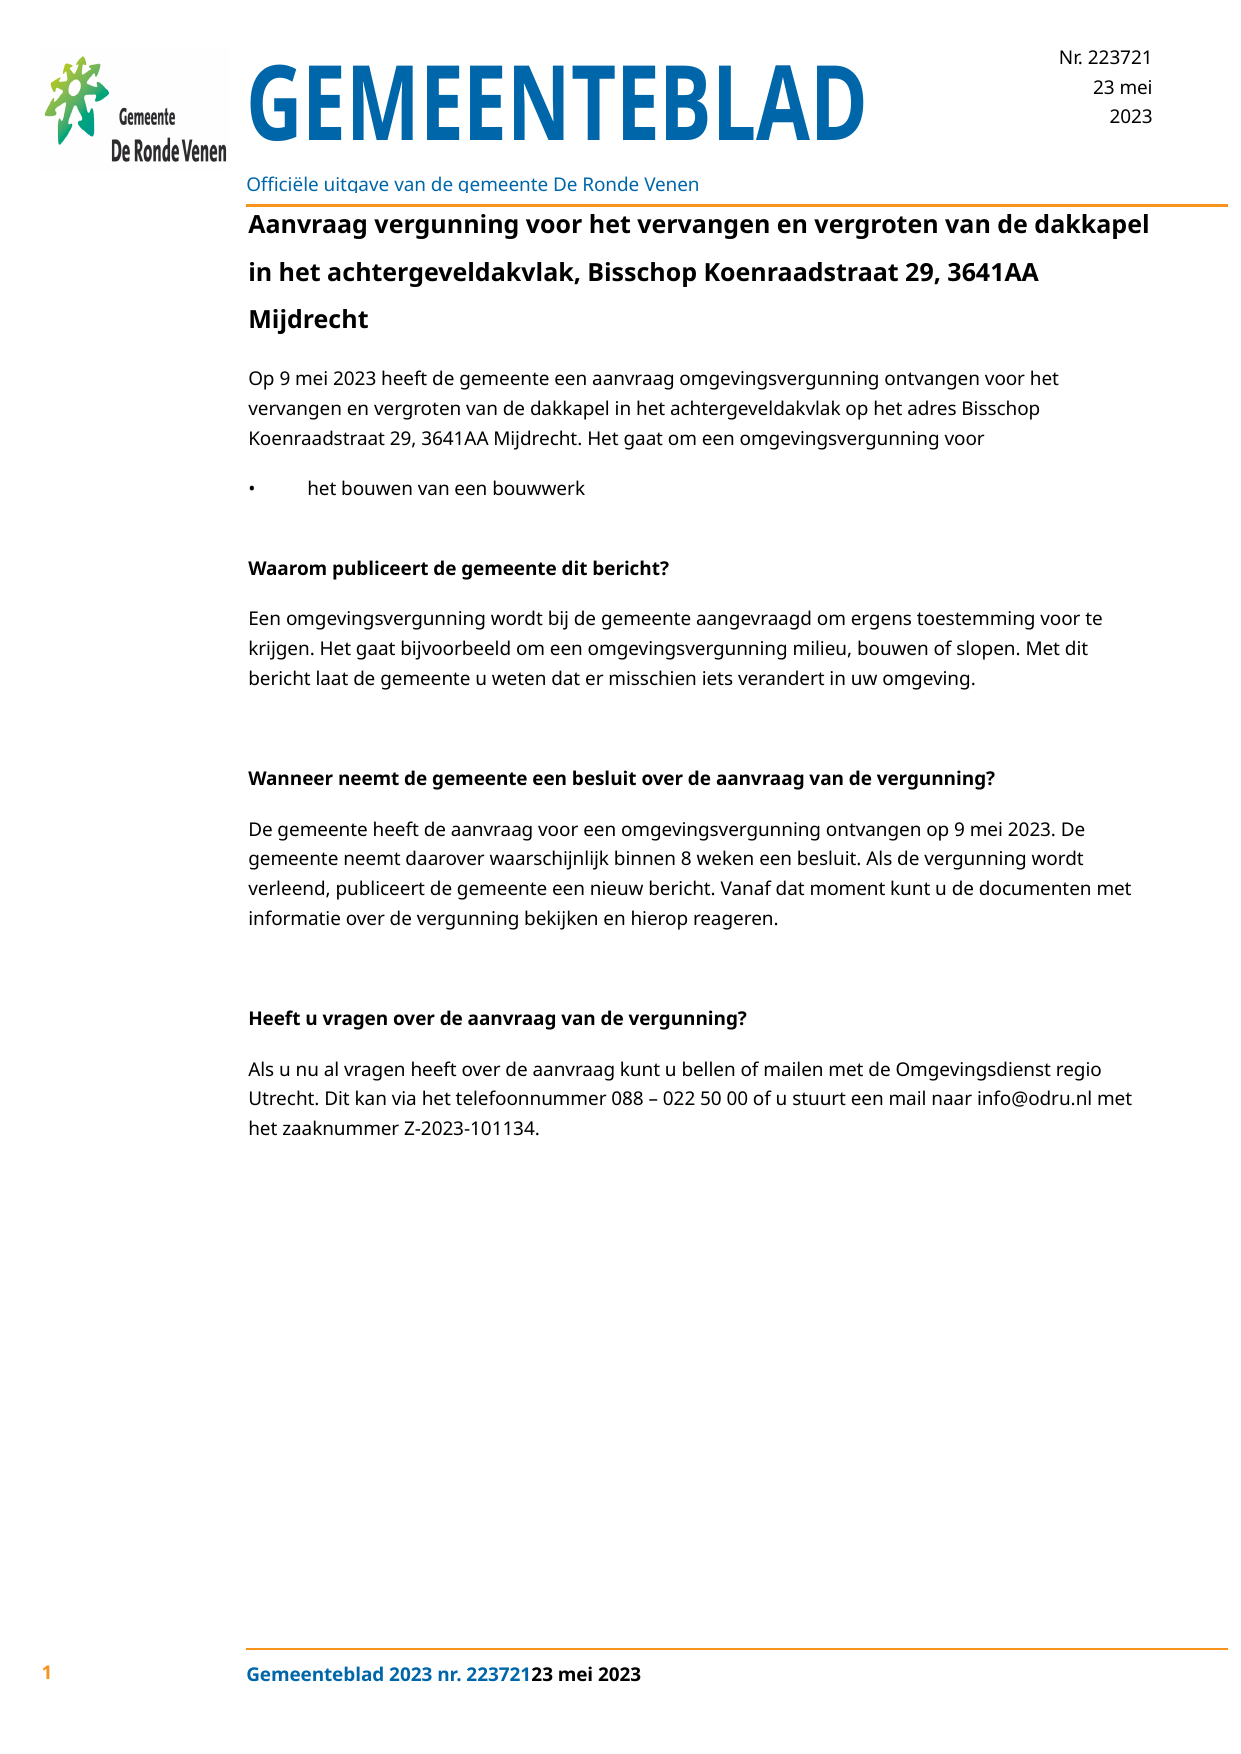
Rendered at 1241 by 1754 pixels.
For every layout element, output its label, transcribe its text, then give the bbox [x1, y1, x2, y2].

text Heeft u vragen over de aanvraag van de vergunning? [248, 1006, 1152, 1031]
text Als u nu al vragen heeft over de aanvraag kunt u bellen of mailen met de Omgevingsdienst regio Utrecht. Dit kan via het telefoonnummer 088 – 022 50 00 of u stuurt een mail naar info@odru.nl met het zaaknummer Z-2023-101134. [248, 1056, 1152, 1141]
text Op 9 mei 2023 heeft de gemeente een aanvraag omgevingsvergunning ontvangen voor het vervangen en vergroten van de dakkapel in het achtergeveldakvlak op het adres Bisschop Koenraadstraat 29, 3641AA Mijdrecht. Het gaat om een omgevingsvergunning voor [248, 366, 1152, 450]
text De gemeente heeft de aanvraag voor een omgevingsvergunning ontvangen op 9 mei 2023. De gemeente neemt daarover waarschijnlijk binnen 8 weken een besluit. Als de vergunning wordt verleend, publiceert de gemeente een nieuw bericht. Vanaf dat moment kunt u de documenten met informatie over de vergunning bekijken en hierop reageren. [248, 816, 1152, 930]
text Wanneer neemt de gemeente een besluit over de aanvraag van de vergunning? [248, 766, 1152, 791]
text Waarom publiceert de gemeente dit bericht? [248, 555, 1152, 581]
text Aanvraag vergunning voor het vervangen en vergroten van de dakkapel in het achtergeveldakvlak, Bisschop Koenraadstraat 29, 3641AA Mijdrecht [248, 207, 1152, 336]
list het bouwen van een bouwwerk [248, 475, 1152, 501]
text Een omgevingsvergunning wordt bij de gemeente aangevraagd om ergens toestemming voor te krijgen. Het gaat bijvoorbeeld om een omgevingsvergunning milieu, bouwen of slopen. Met dit bericht laat de gemeente u weten dat er misschien iets verandert in uw omgeving. [248, 606, 1152, 690]
picture [41, 47, 231, 172]
